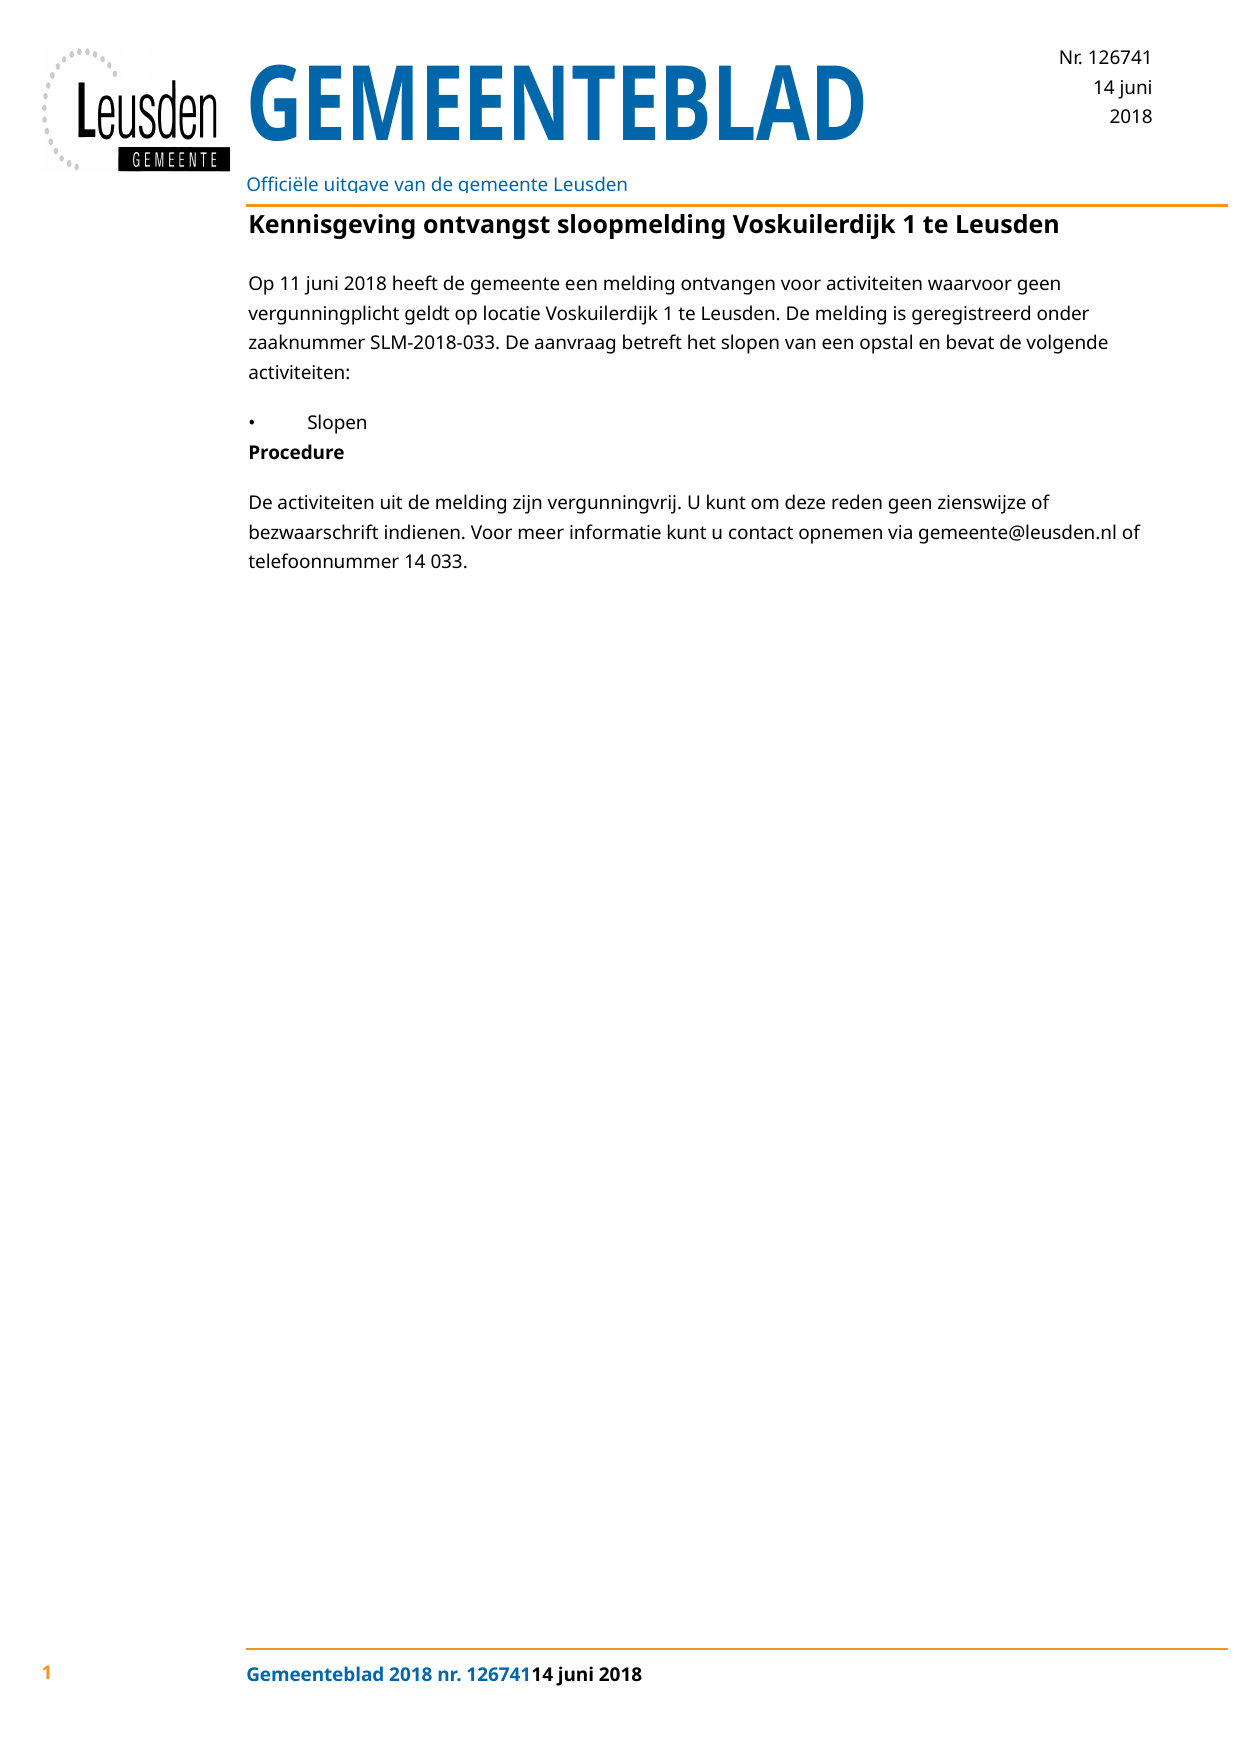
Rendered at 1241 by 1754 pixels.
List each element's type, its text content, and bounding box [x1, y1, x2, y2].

text De activiteiten uit de melding zijn vergunningvrij. U kunt om deze reden geen zienswijze of bezwaarschrift indienen. Voor meer informatie kunt u contact opnemen via gemeente@leusden.nl of telefoonnummer 14 033. [248, 489, 1152, 574]
text Procedure [248, 439, 1152, 465]
picture [41, 47, 231, 172]
list Slopen [248, 409, 1152, 435]
text Op 11 juni 2018 heeft de gemeente een melding ontvangen voor activiteiten waarvoor geen vergunningplicht geldt op locatie Voskuilerdijk 1 te Leusden. De melding is geregistreerd onder zaaknummer SLM-2018-033. De aanvraag betreft het slopen van een opstal en bevat de volgende activiteiten: [248, 270, 1152, 385]
text Kennisgeving ontvangst sloopmelding Voskuilerdijk 1 te Leusden [248, 207, 1152, 241]
